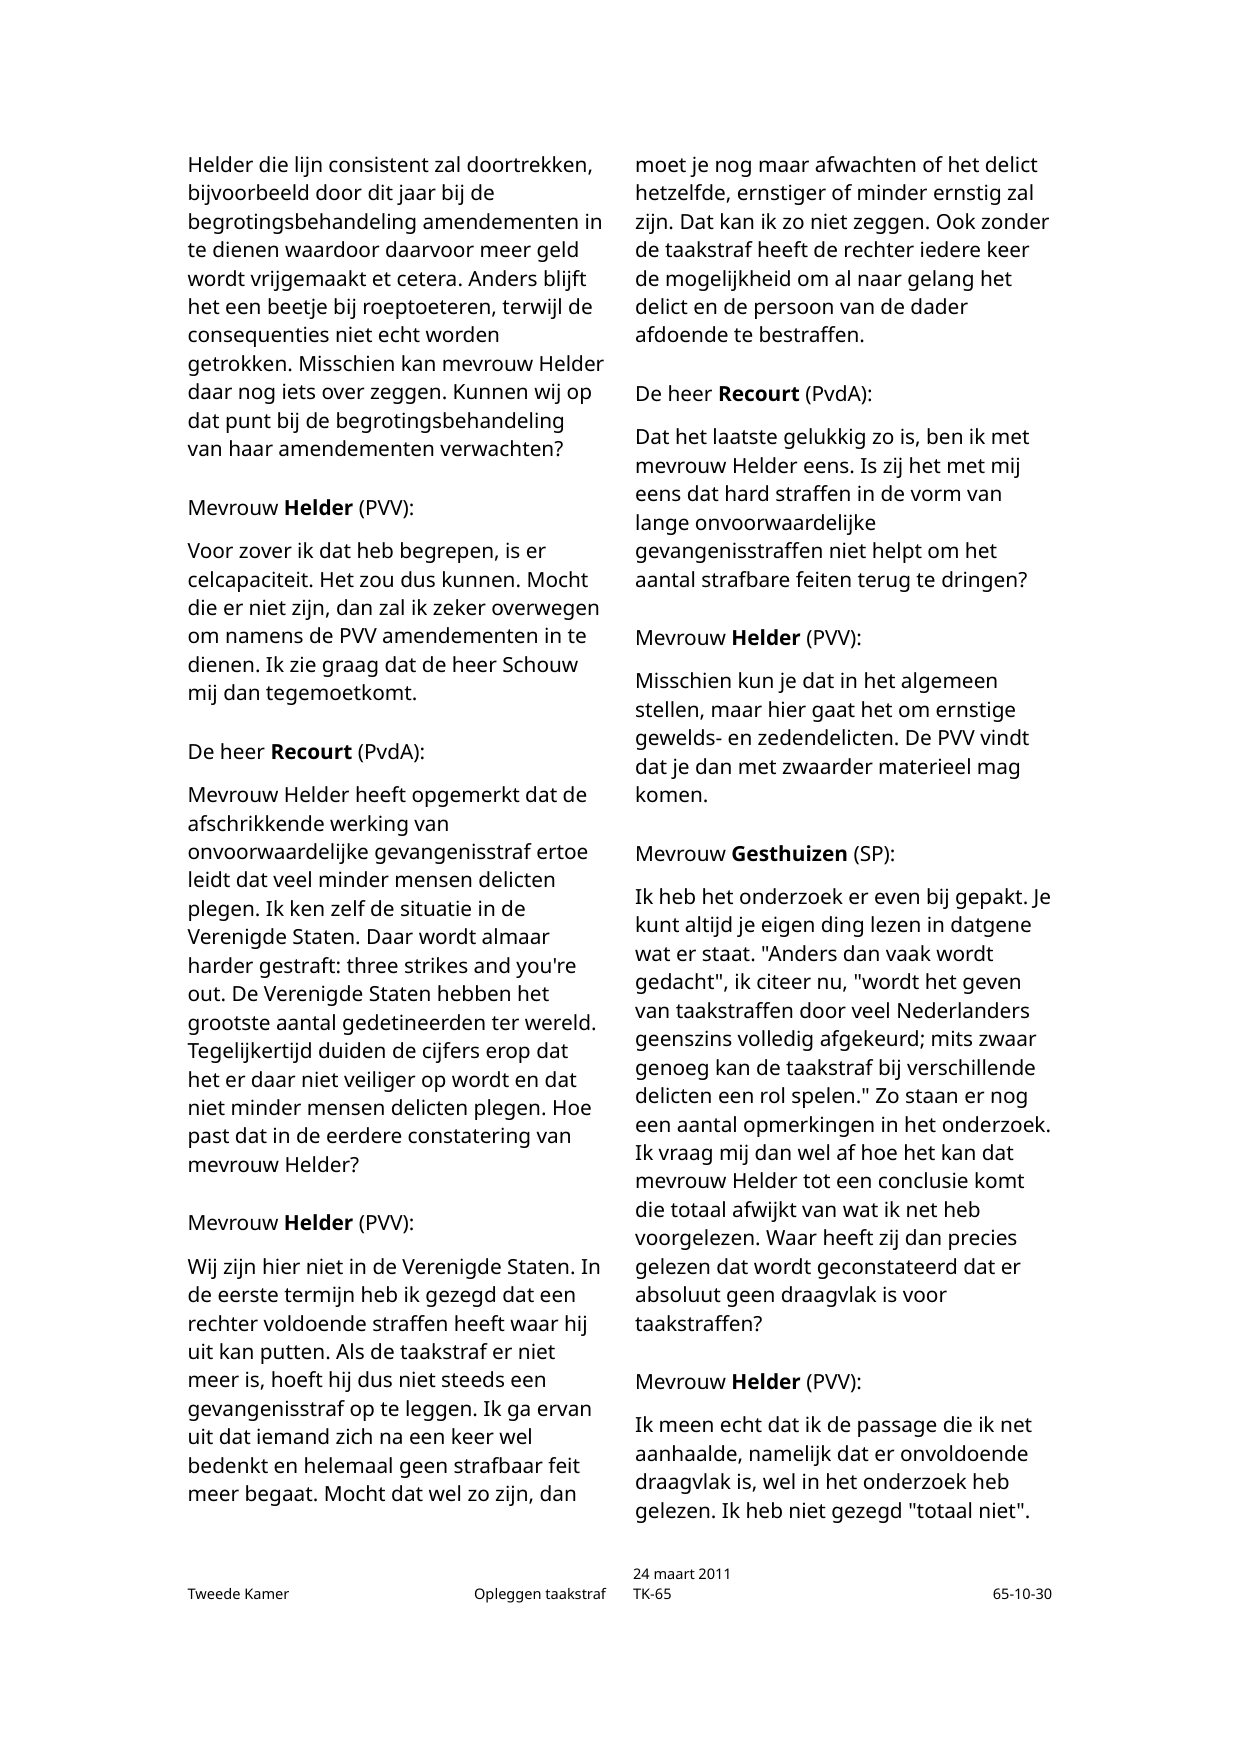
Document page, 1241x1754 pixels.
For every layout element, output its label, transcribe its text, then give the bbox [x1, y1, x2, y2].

text Wij zijn hier niet in de Verenigde Staten. In de eerste termijn heb ik gezegd dat een rechter voldoende straffen heeft waar hij uit kan putten. Als de taakstraf er niet meer is, hoeft hij dus niet steeds een gevangenisstraf op te leggen. Ik ga ervan uit dat iemand zich na een keer wel bedenkt en helemaal geen strafbaar feit meer begaat. Mocht dat wel zo zijn, dan [187, 1252, 605, 1508]
text Mevrouw Helder (PVV): [635, 1367, 1053, 1396]
text De heer Recourt (PvdA): [635, 379, 1053, 407]
text Mevrouw Helder heeft opgemerkt dat de afschrikkende werking van onvoorwaardelijke gevangenisstraf ertoe leidt dat veel minder mensen delicten plegen. Ik ken zelf de situatie in de Verenigde Staten. Daar wordt almaar harder gestraft: three strikes and you're out. De Verenigde Staten hebben het grootste aantal gedetineerden ter wereld. Tegelijkertijd duiden de cijfers erop dat het er daar niet veiliger op wordt en dat niet minder mensen delicten plegen. Hoe past dat in de eerdere constatering van mevrouw Helder? [187, 780, 605, 1178]
text Helder die lijn consistent zal doortrekken, bijvoorbeeld door dit jaar bij de begrotingsbehandeling amendementen in te dienen waardoor daarvoor meer geld wordt vrijgemaakt et cetera. Anders blijft het een beetje bij roeptoeteren, terwijl de consequenties niet echt worden getrokken. Misschien kan mevrouw Helder daar nog iets over zeggen. Kunnen wij op dat punt bij de begrotingsbehandeling van haar amendementen verwachten? [187, 150, 605, 463]
text Voor zover ik dat heb begrepen, is er celcapaciteit. Het zou dus kunnen. Mocht die er niet zijn, dan zal ik zeker overwegen om namens de PVV amendementen in te dienen. Ik zie graag dat de heer Schouw mij dan tegemoetkomt. [187, 536, 605, 707]
text De heer Recourt (PvdA): [187, 737, 605, 765]
text moet je nog maar afwachten of het delict hetzelfde, ernstiger of minder ernstig zal zijn. Dat kan ik zo niet zeggen. Ook zonder de taakstraf heeft de rechter iedere keer de mogelijkheid om al naar gelang het delict en de persoon van de dader afdoende te bestraffen. [635, 150, 1053, 349]
text Ik meen echt dat ik de passage die ik net aanhaalde, namelijk dat er onvoldoende draagvlak is, wel in het onderzoek heb gelezen. Ik heb niet gezegd "totaal niet". [635, 1411, 1053, 1524]
text Dat het laatste gelukkig zo is, ben ik met mevrouw Helder eens. Is zij het met mij eens dat hard straffen in de vorm van lange onvoorwaardelijke gevangenisstraffen niet helpt om het aantal strafbare feiten terug te dringen? [635, 422, 1053, 593]
text Mevrouw Helder (PVV): [635, 623, 1053, 652]
text Misschien kun je dat in het algemeen stellen, maar hier gaat het om ernstige gewelds- en zedendelicten. De PVV vindt dat je dan met zwaarder materieel mag komen. [635, 667, 1053, 809]
text Mevrouw Helder (PVV): [187, 493, 605, 521]
text Mevrouw Gesthuizen (SP): [635, 839, 1053, 867]
text Mevrouw Helder (PVV): [187, 1208, 605, 1237]
text Ik heb het onderzoek er even bij gepakt. Je kunt altijd je eigen ding lezen in datgene wat er staat. "Anders dan vaak wordt gedacht", ik citeer nu, "wordt het geven van taakstraffen door veel Nederlanders geenszins volledig afgekeurd; mits zwaar genoeg kan de taakstraf bij verschillende delicten een rol spelen." Zo staan er nog een aantal opmerkingen in het onderzoek. Ik vraag mij dan wel af hoe het kan dat mevrouw Helder tot een conclusie komt die totaal afwijkt van wat ik net heb voorgelezen. Waar heeft zij dan precies gelezen dat wordt geconstateerd dat er absoluut geen draagvlak is voor taakstraffen? [635, 882, 1053, 1337]
